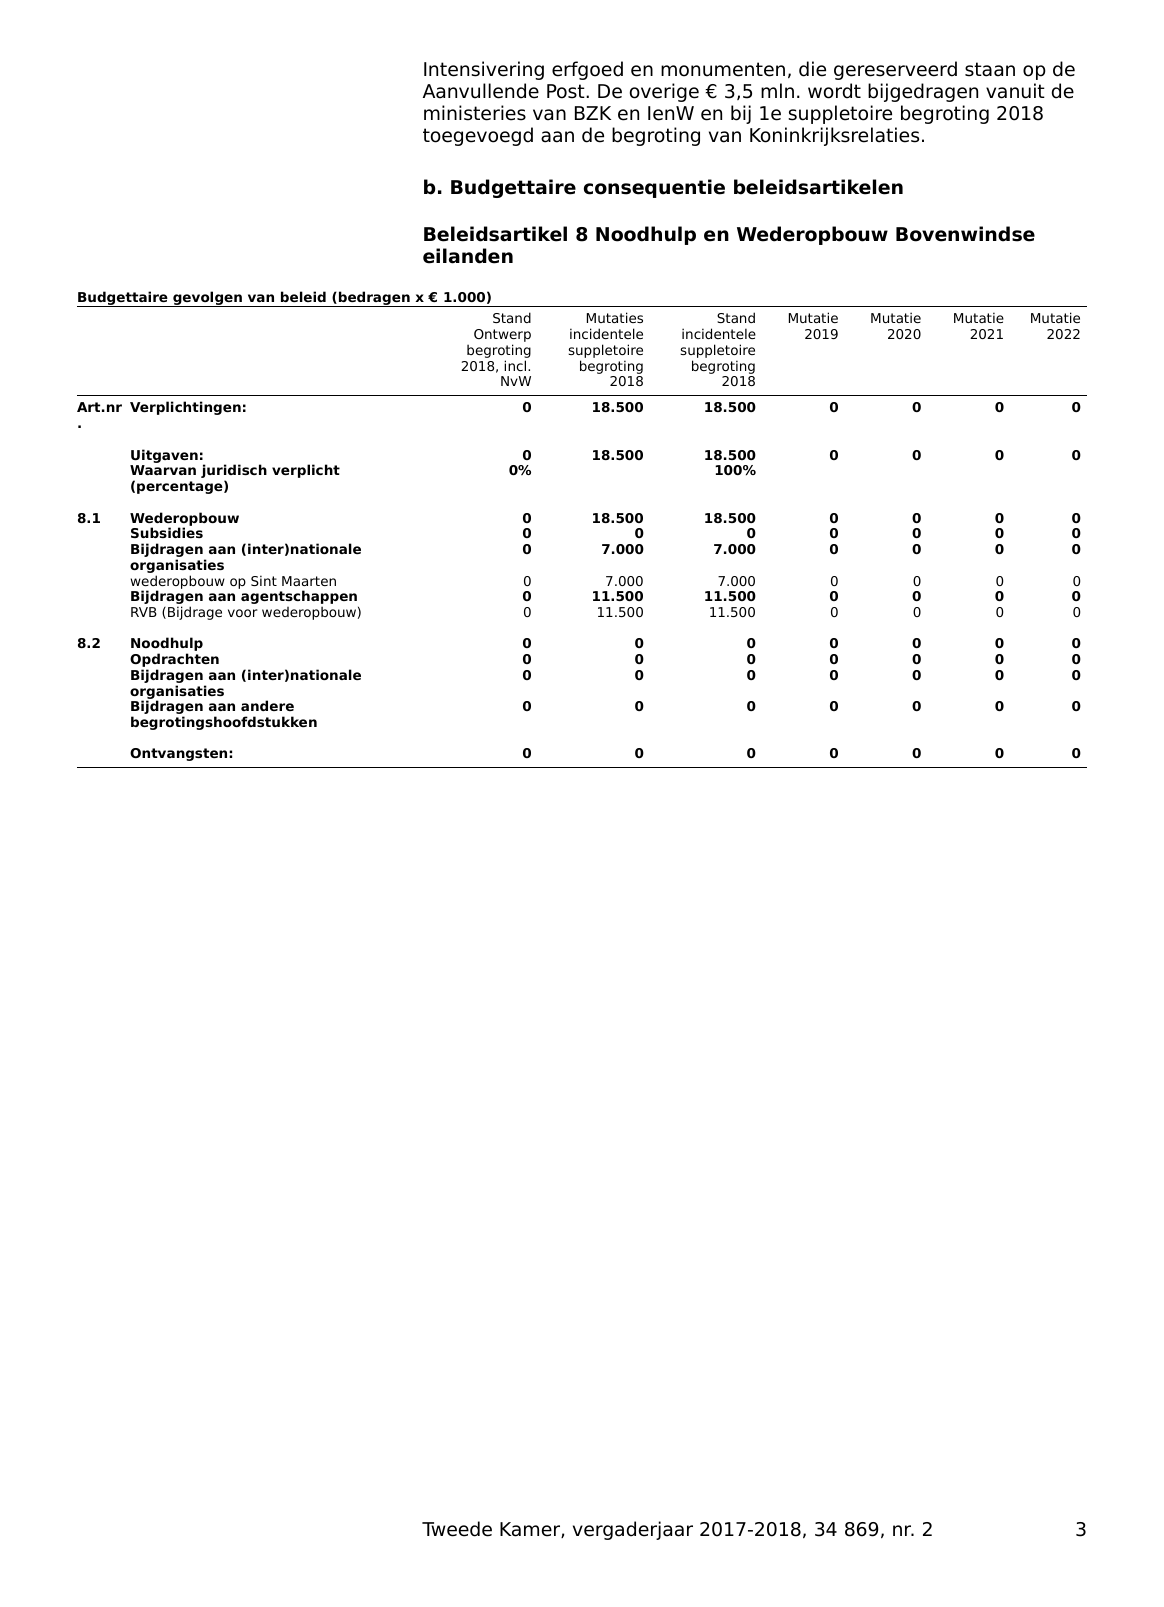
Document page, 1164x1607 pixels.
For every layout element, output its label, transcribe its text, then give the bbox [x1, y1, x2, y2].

table_cell [77, 621, 124, 636]
table_cell 0 [425, 542, 537, 573]
table_cell 18.500 [537, 396, 649, 432]
table_cell [762, 731, 844, 746]
table_cell 11.500 [537, 589, 649, 605]
table_cell 0% [425, 463, 537, 495]
table_cell [77, 463, 124, 495]
table_cell [537, 432, 649, 447]
table_cell 0 [650, 526, 762, 542]
table_cell 0 [1010, 396, 1087, 432]
table_cell Wederopbouw [124, 510, 425, 526]
table_cell [1010, 621, 1087, 636]
table_cell 7.000 [537, 573, 649, 589]
table_cell [762, 495, 844, 510]
table_cell [77, 495, 124, 510]
table_cell [124, 432, 425, 447]
table_cell 0 [537, 668, 649, 699]
table_cell [537, 621, 649, 636]
table_cell Stand Ontwerp begroting 2018, incl. NvW [425, 307, 537, 394]
table_cell [927, 463, 1010, 495]
table_cell [77, 448, 124, 463]
table_cell 0 [1010, 526, 1087, 542]
table_cell 0 [1010, 746, 1087, 767]
table_cell 0 [927, 396, 1010, 432]
table_cell 0 [1010, 573, 1087, 589]
table_cell 0 [1010, 542, 1087, 573]
table_cell 0 [425, 526, 537, 542]
table_cell Ontvangsten: [124, 746, 425, 767]
table_cell 0 [425, 448, 537, 463]
table_cell 0 [762, 589, 844, 605]
table_cell 0 [537, 652, 649, 668]
table_cell [762, 463, 844, 495]
table_cell Mutaties incidentele suppletoire begroting 2018 [537, 307, 649, 394]
table_cell [844, 731, 927, 746]
table_cell [1010, 432, 1087, 447]
table_cell 0 [762, 448, 844, 463]
table_cell [425, 731, 537, 746]
table_cell 0 [762, 605, 844, 621]
table_cell 0 [537, 526, 649, 542]
table_cell 0 [927, 526, 1010, 542]
table_cell Mutatie 2022 [1010, 307, 1087, 394]
table_cell 0 [1010, 448, 1087, 463]
table_cell 0 [537, 746, 649, 767]
table_cell 0 [425, 699, 537, 731]
table_cell 0 [844, 542, 927, 573]
table_cell 0 [762, 636, 844, 652]
table_cell 18.500 [650, 448, 762, 463]
table_cell 0 [1010, 668, 1087, 699]
table_cell 8.2 [77, 636, 124, 652]
table_cell [927, 731, 1010, 746]
table_cell [124, 621, 425, 636]
table_cell [124, 307, 425, 394]
table_cell Opdrachten [124, 652, 425, 668]
table_cell 7.000 [650, 573, 762, 589]
table_cell 0 [844, 605, 927, 621]
table_cell Uitgaven: [124, 448, 425, 463]
table_cell [537, 731, 649, 746]
table_cell Mutatie 2019 [762, 307, 844, 394]
table_cell 0 [844, 636, 927, 652]
table_cell 18.500 [650, 510, 762, 526]
table_cell 0 [425, 652, 537, 668]
table_cell 0 [927, 746, 1010, 767]
table_cell [650, 495, 762, 510]
table_cell Mutatie 2021 [927, 307, 1010, 394]
table_cell Mutatie 2020 [844, 307, 927, 394]
table_cell [77, 699, 124, 731]
table_cell 0 [762, 396, 844, 432]
table_cell 11.500 [537, 605, 649, 621]
table_cell 0 [425, 589, 537, 605]
table_cell 0 [650, 668, 762, 699]
table_cell 0 [927, 636, 1010, 652]
subtitle Beleidsartikel 8 Noodhulp en Wederopbouw Bovenwindse eilanden [422, 224, 1087, 268]
table_cell 0 [425, 510, 537, 526]
table_cell 0 [927, 510, 1010, 526]
table_cell [1010, 495, 1087, 510]
table_cell 0 [537, 699, 649, 731]
table_cell 0 [844, 396, 927, 432]
table_cell 0 [425, 605, 537, 621]
table_cell 0 [927, 605, 1010, 621]
table_cell 0 [537, 636, 649, 652]
table_cell [650, 432, 762, 447]
table_cell [77, 432, 124, 447]
table_cell 0 [1010, 636, 1087, 652]
table_cell [650, 731, 762, 746]
table_cell 0 [425, 668, 537, 699]
table_cell 11.500 [650, 605, 762, 621]
table_cell Bijdragen aan (inter)nationale organisaties [124, 542, 425, 573]
table_cell [927, 495, 1010, 510]
table_cell [77, 746, 124, 767]
table_cell 0 [1010, 605, 1087, 621]
table_cell [844, 495, 927, 510]
table_cell Art.nr. [77, 396, 124, 432]
table_cell 0 [844, 526, 927, 542]
table_cell 7.000 [650, 542, 762, 573]
table_cell 0 [425, 573, 537, 589]
table_cell [844, 463, 927, 495]
table_cell 0 [844, 573, 927, 589]
table_cell [927, 432, 1010, 447]
table_cell [77, 573, 124, 589]
table_cell 0 [762, 510, 844, 526]
table_cell [77, 605, 124, 621]
table_cell Stand incidentele suppletoire begroting 2018 [650, 307, 762, 394]
table_cell 7.000 [537, 542, 649, 573]
table_cell [762, 621, 844, 636]
table_cell 0 [650, 636, 762, 652]
table_cell 0 [844, 448, 927, 463]
table_cell wederopbouw op Sint Maarten [124, 573, 425, 589]
table_cell [844, 621, 927, 636]
table_cell Verplichtingen: [124, 396, 425, 432]
table_cell 100% [650, 463, 762, 495]
table_cell 0 [844, 699, 927, 731]
table_cell 0 [1010, 652, 1087, 668]
table_cell 0 [762, 746, 844, 767]
table_cell [762, 432, 844, 447]
table_cell 0 [927, 668, 1010, 699]
table_cell 0 [425, 636, 537, 652]
table_cell 0 [1010, 699, 1087, 731]
table_cell 0 [844, 668, 927, 699]
table_cell [77, 589, 124, 605]
table_cell 0 [762, 699, 844, 731]
table_cell [77, 307, 124, 394]
table_cell Waarvan juridisch verplicht (percentage) [124, 463, 425, 495]
table_cell 0 [844, 510, 927, 526]
table_cell 0 [1010, 510, 1087, 526]
subtitle b. Budgettaire consequentie beleidsartikelen [422, 177, 1087, 199]
table_cell [1010, 463, 1087, 495]
table_cell [77, 652, 124, 668]
table_cell [1010, 731, 1087, 746]
table_cell 0 [927, 542, 1010, 573]
table_cell 0 [844, 746, 927, 767]
table_cell Subsidies [124, 526, 425, 542]
table_cell Bijdragen aan (inter)nationale organisaties [124, 668, 425, 699]
table_cell [425, 432, 537, 447]
table_cell 8.1 [77, 510, 124, 526]
table_cell 0 [927, 699, 1010, 731]
table_cell 0 [927, 573, 1010, 589]
text Intensivering erfgoed en monumenten, die gereserveerd staan op de Aanvullende Post. De overige € 3,5 mln. wordt bijgedragen vanuit de ministeries van BZK en IenW en bij 1e suppletoire begroting 2018 toegevoegd aan de begroting van Koninkrijksrelaties. [422, 59, 1087, 147]
table_cell 0 [762, 668, 844, 699]
table_cell 18.500 [537, 510, 649, 526]
table_cell [124, 495, 425, 510]
table_cell 18.500 [537, 448, 649, 463]
table_cell [124, 731, 425, 746]
table_cell 0 [844, 652, 927, 668]
table_cell 0 [762, 652, 844, 668]
table_cell RVB (Bijdrage voor wederopbouw) [124, 605, 425, 621]
table_cell [844, 432, 927, 447]
table_header Budgettaire gevolgen van beleid (bedragen x € 1.000) [77, 290, 1087, 306]
table_cell [77, 542, 124, 573]
table_cell Bijdragen aan andere begrotingshoofdstukken [124, 699, 425, 731]
table_cell 0 [927, 652, 1010, 668]
table_cell 0 [844, 589, 927, 605]
table_cell [425, 495, 537, 510]
table_cell 0 [927, 589, 1010, 605]
table_cell 11.500 [650, 589, 762, 605]
table_cell 18.500 [650, 396, 762, 432]
table_cell 0 [650, 746, 762, 767]
table_cell Bijdragen aan agentschappen [124, 589, 425, 605]
table_cell [537, 495, 649, 510]
table_cell 0 [762, 542, 844, 573]
table_cell [537, 463, 649, 495]
table_cell [425, 621, 537, 636]
table_cell 0 [927, 448, 1010, 463]
table_cell 0 [425, 396, 537, 432]
table_cell [77, 526, 124, 542]
table_cell 0 [650, 652, 762, 668]
table_cell 0 [762, 573, 844, 589]
table_cell Noodhulp [124, 636, 425, 652]
table_cell 0 [762, 526, 844, 542]
table_cell [77, 731, 124, 746]
table_cell 0 [1010, 589, 1087, 605]
table_cell [927, 621, 1010, 636]
table_cell [77, 668, 124, 699]
table_cell [650, 621, 762, 636]
table_cell 0 [650, 699, 762, 731]
table_cell 0 [425, 746, 537, 767]
